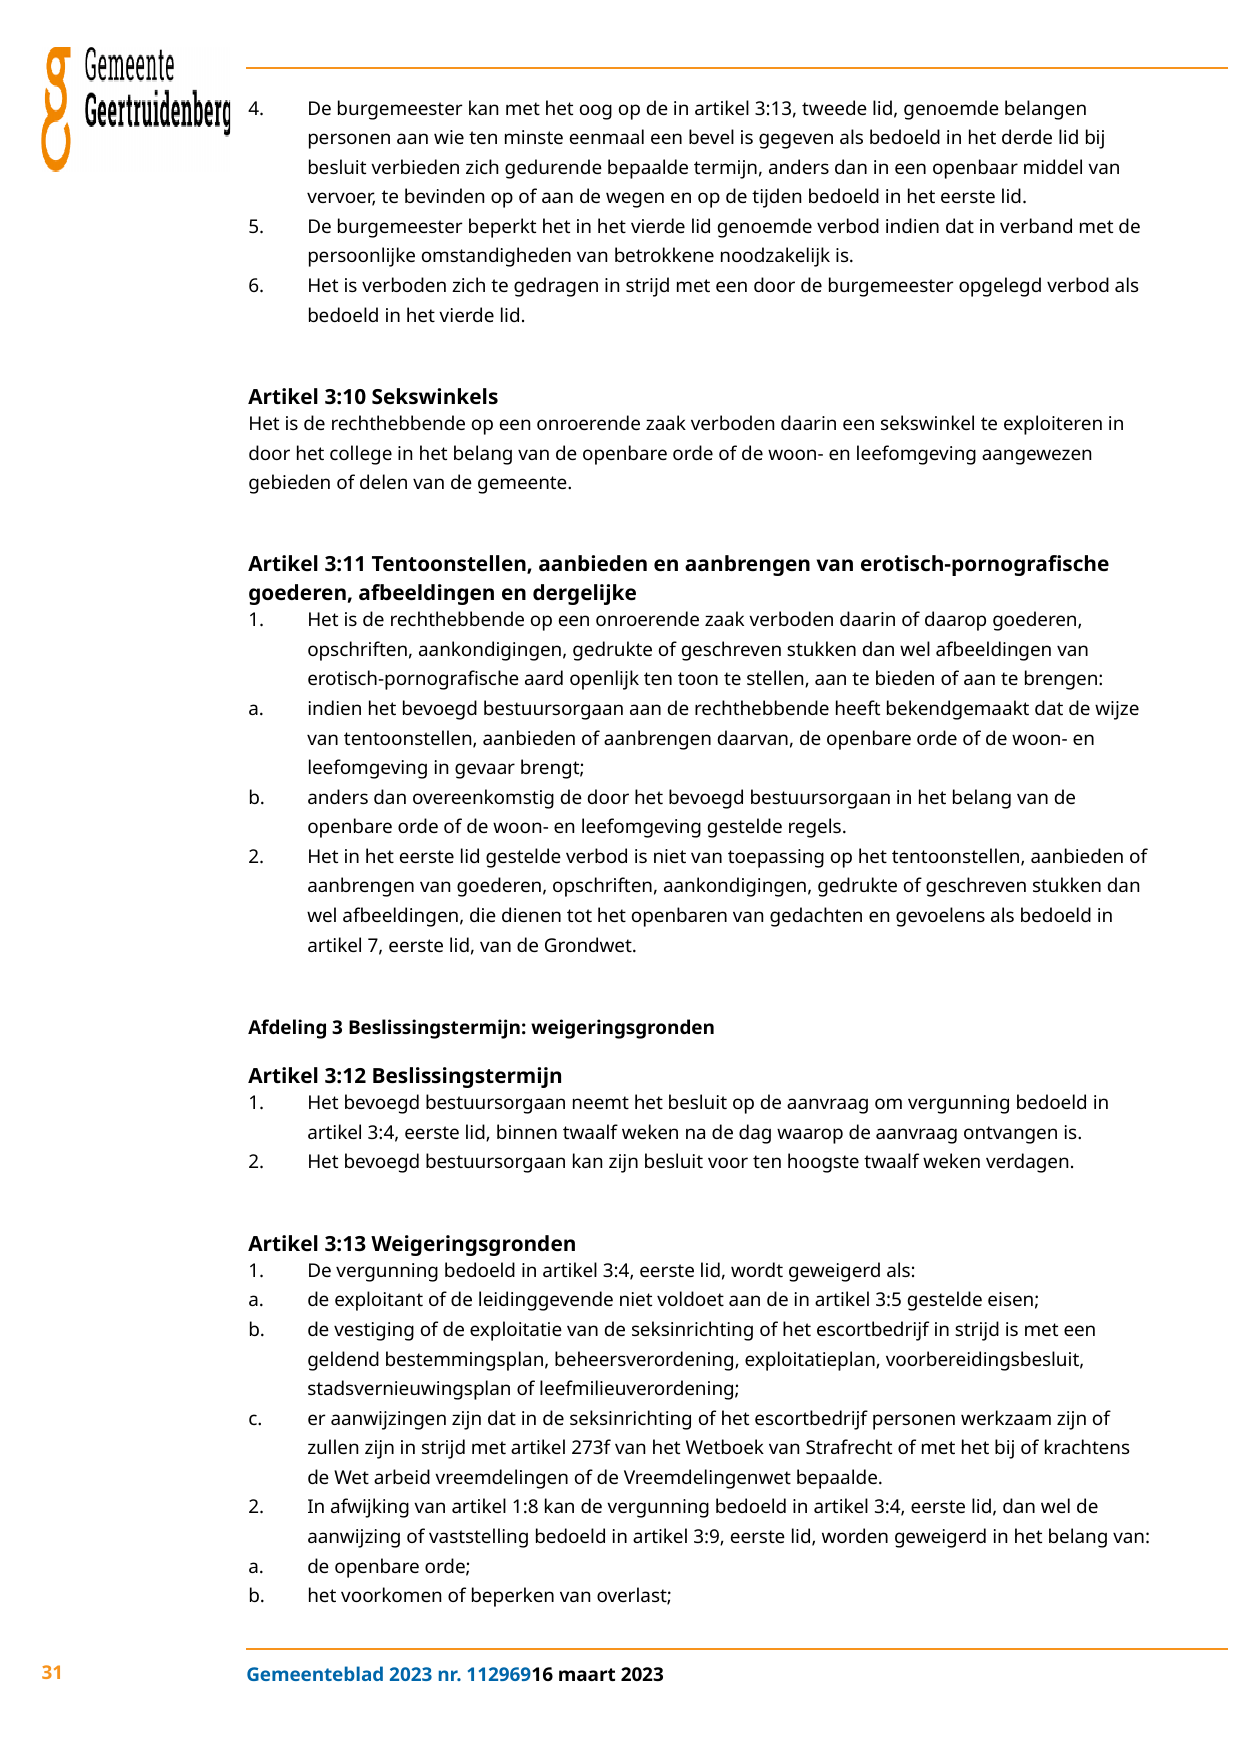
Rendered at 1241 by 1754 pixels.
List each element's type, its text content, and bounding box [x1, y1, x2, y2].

text Het is de rechthebbende op een onroerende zaak verboden daarin een sekswinkel te exploiteren in door het college in het belang van de openbare orde of de woon- en leefomgeving aangewezen gebieden of delen van de gemeente. [248, 410, 1152, 495]
list het voorkomen of beperken van overlast; [248, 1582, 1152, 1608]
list de vestiging of de exploitatie van de seksinrichting of het escortbedrijf in strijd is met een geldend bestemmingsplan, beheersverordening, exploitatieplan, voorbereidingsbesluit, stadsvernieuwingsplan of leefmilieuverordening; [248, 1316, 1152, 1401]
list de openbare orde; [248, 1553, 1152, 1579]
list Het bevoegd bestuursorgaan neemt het besluit op de aanvraag om vergunning bedoeld in artikel 3:4, eerste lid, binnen twaalf weken na de dag waarop de aanvraag ontvangen is. [248, 1089, 1152, 1145]
list indien het bevoegd bestuursorgaan aan de rechthebbende heeft bekendgemaakt dat de wijze van tentoonstellen, aanbieden of aanbrengen daarvan, de openbare orde of de woon- en leefomgeving in gevaar brengt; [248, 695, 1152, 780]
list de exploitant of de leidinggevende niet voldoet aan de in artikel 3:5 gestelde eisen; [248, 1287, 1152, 1312]
list Het in het eerste lid gestelde verbod is niet van toepassing op het tentoonstellen, aanbieden of aanbrengen van goederen, opschriften, aankondigingen, gedrukte of geschreven stukken dan wel afbeeldingen, die dienen tot het openbaren van gedachten en gevoelens als bedoeld in artikel 7, eerste lid, van de Grondwet. [248, 843, 1152, 957]
list Het bevoegd bestuursorgaan kan zijn besluit voor ten hoogste twaalf weken verdagen. [248, 1149, 1152, 1174]
list De vergunning bedoeld in artikel 3:4, eerste lid, wordt geweigerd als: [248, 1257, 1152, 1283]
text Artikel 3:11 Tentoonstellen, aanbieden en aanbrengen van erotisch-pornografische goederen, afbeeldingen en dergelijke [248, 549, 1152, 606]
list Het is de rechthebbende op een onroerende zaak verboden daarin of daarop goederen, opschriften, aankondigingen, gedrukte of geschreven stukken dan wel afbeeldingen van erotisch-pornografische aard openlijk ten toon te stellen, aan te bieden of aan te brengen: [248, 606, 1152, 691]
list Het is verboden zich te gedragen in strijd met een door de burgemeester opgelegd verbod als bedoeld in het vierde lid. [248, 272, 1152, 328]
text Artikel 3:10 Sekswinkels [248, 382, 1152, 410]
picture [41, 47, 231, 172]
list anders dan overeenkomstig de door het bevoegd bestuursorgaan in het belang van de openbare orde of de woon- en leefomgeving gestelde regels. [248, 784, 1152, 839]
text Artikel 3:12 Beslissingstermijn [248, 1061, 1152, 1089]
list In afwijking van artikel 1:8 kan de vergunning bedoeld in artikel 3:4, eerste lid, dan wel de aanwijzing of vaststelling bedoeld in artikel 3:9, eerste lid, worden geweigerd in het belang van: [248, 1494, 1152, 1549]
text Artikel 3:13 Weigeringsgronden [248, 1229, 1152, 1257]
list De burgemeester beperkt het in het vierde lid genoemde verbod indien dat in verband met de persoonlijke omstandigheden van betrokkene noodzakelijk is. [248, 213, 1152, 268]
text Afdeling 3 Beslissingstermijn: weigeringsgronden [248, 1012, 1152, 1040]
list er aanwijzingen zijn dat in de seksinrichting of het escortbedrijf personen werkzaam zijn of zullen zijn in strijd met artikel 273f van het Wetboek van Strafrecht of met het bij of krachtens de Wet arbeid vreemdelingen of de Vreemdelingenwet bepaalde. [248, 1405, 1152, 1490]
list De burgemeester kan met het oog op de in artikel 3:13, tweede lid, genoemde belangen personen aan wie ten minste eenmaal een bevel is gegeven als bedoeld in het derde lid bij besluit verbieden zich gedurende bepaalde termijn, anders dan in een openbaar middel van vervoer, te bevinden op of aan de wegen en op de tijden bedoeld in het eerste lid. [248, 95, 1152, 209]
